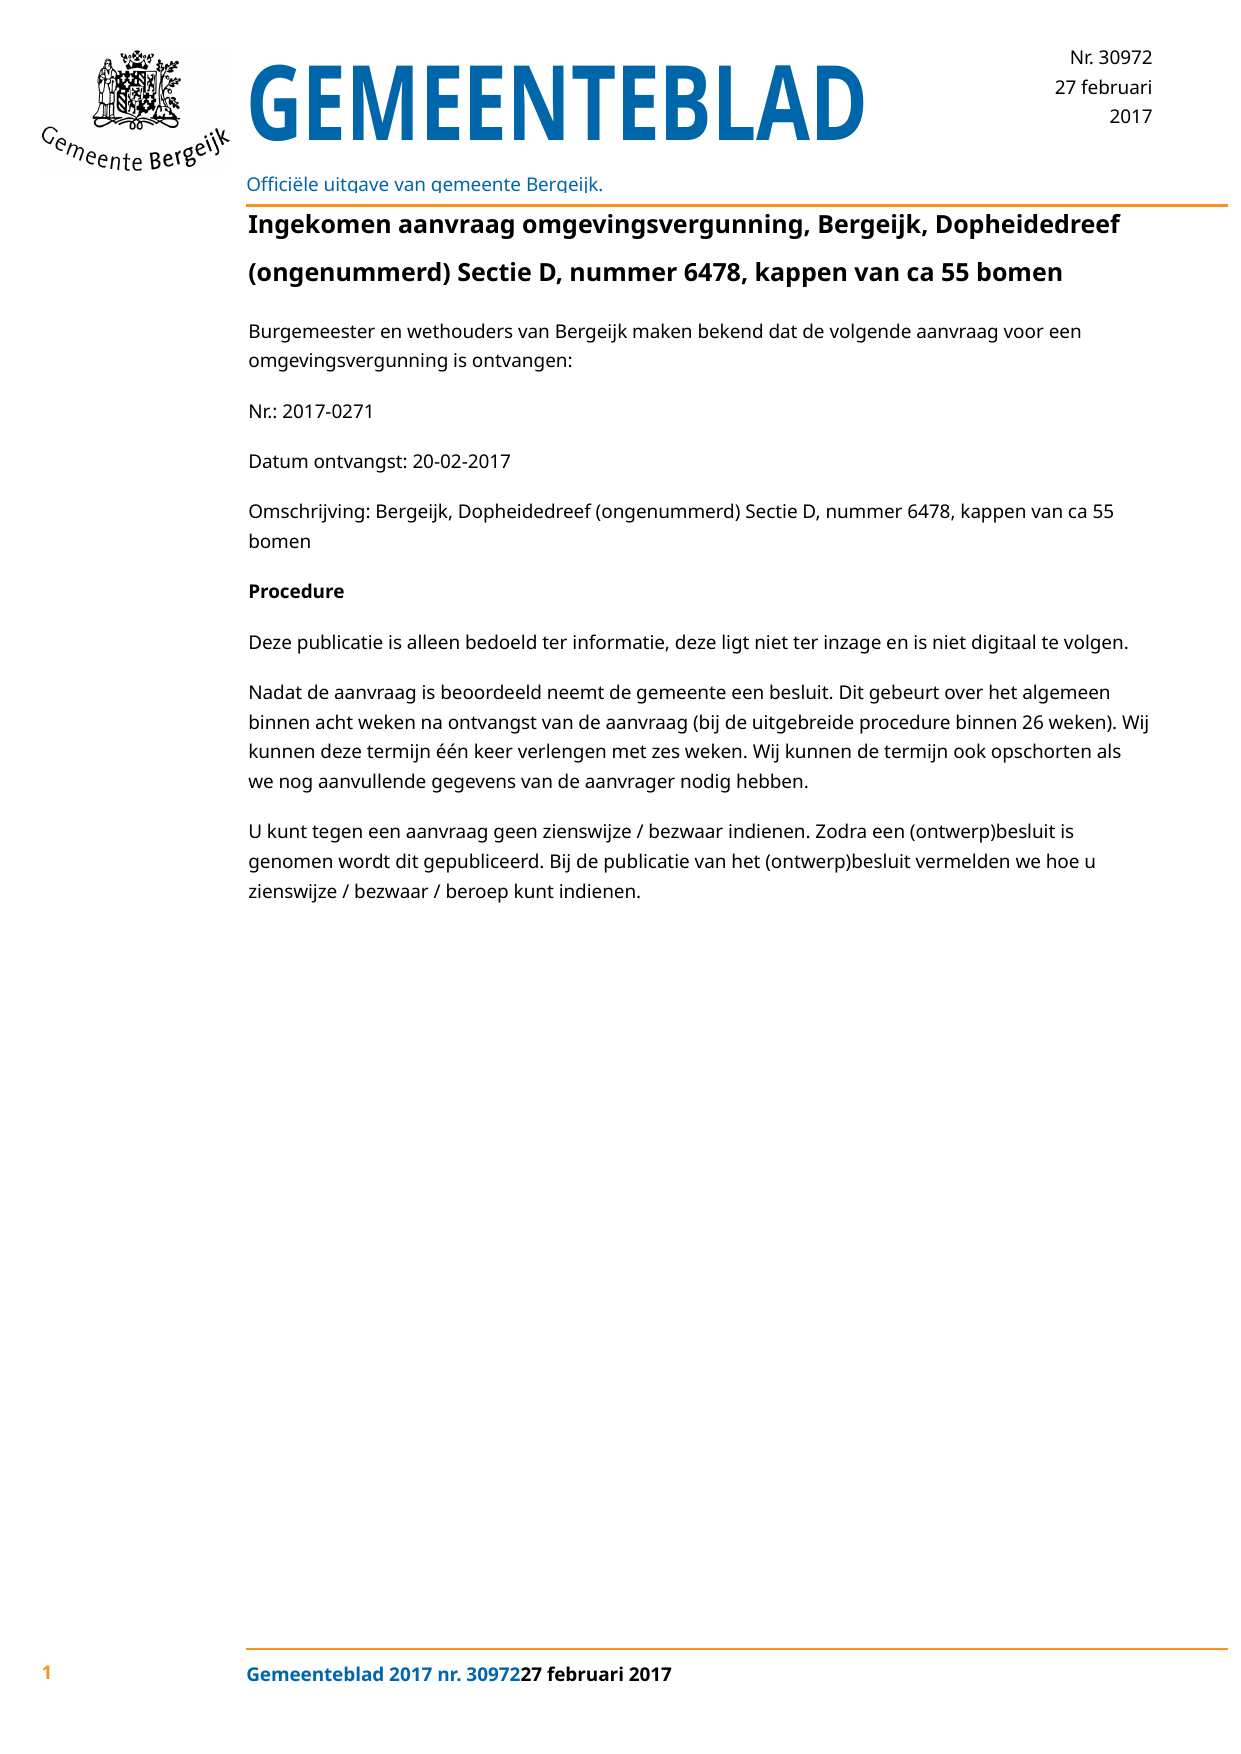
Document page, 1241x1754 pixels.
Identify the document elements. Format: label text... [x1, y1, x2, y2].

text Ingekomen aanvraag omgevingsvergunning, Bergeijk, Dopheidedreef (ongenummerd) Sectie D, nummer 6478, kappen van ca 55 bomen [248, 207, 1152, 288]
text Nadat de aanvraag is beoordeeld neemt de gemeente een besluit. Dit gebeurt over het algemeen binnen acht weken na ontvangst van de aanvraag (bij de uitgebreide procedure binnen 26 weken). Wij kunnen deze termijn één keer verlengen met zes weken. Wij kunnen de termijn ook opschorten als we nog aanvullende gegevens van de aanvrager nodig hebben. [248, 679, 1152, 794]
picture [41, 47, 231, 172]
text Burgemeester en wethouders van Bergeijk maken bekend dat de volgende aanvraag voor een omgevingsvergunning is ontvangen: [248, 318, 1152, 373]
text Nr.: 2017-0271 [248, 398, 1152, 424]
text Deze publicatie is alleen bedoeld ter informatie, deze ligt niet ter inzage en is niet digitaal te volgen. [248, 629, 1152, 655]
text Datum ontvangst: 20-02-2017 [248, 448, 1152, 474]
text U kunt tegen een aanvraag geen zienswijze / bezwaar indienen. Zodra een (ontwerp)besluit is genomen wordt dit gepubliceerd. Bij de publicatie van het (ontwerp)besluit vermelden we hoe u zienswijze / bezwaar / beroep kunt indienen. [248, 819, 1152, 904]
text Omschrijving: Bergeijk, Dopheidedreef (ongenummerd) Sectie D, nummer 6478, kappen van ca 55 bomen [248, 499, 1152, 554]
text Procedure [248, 579, 1152, 604]
